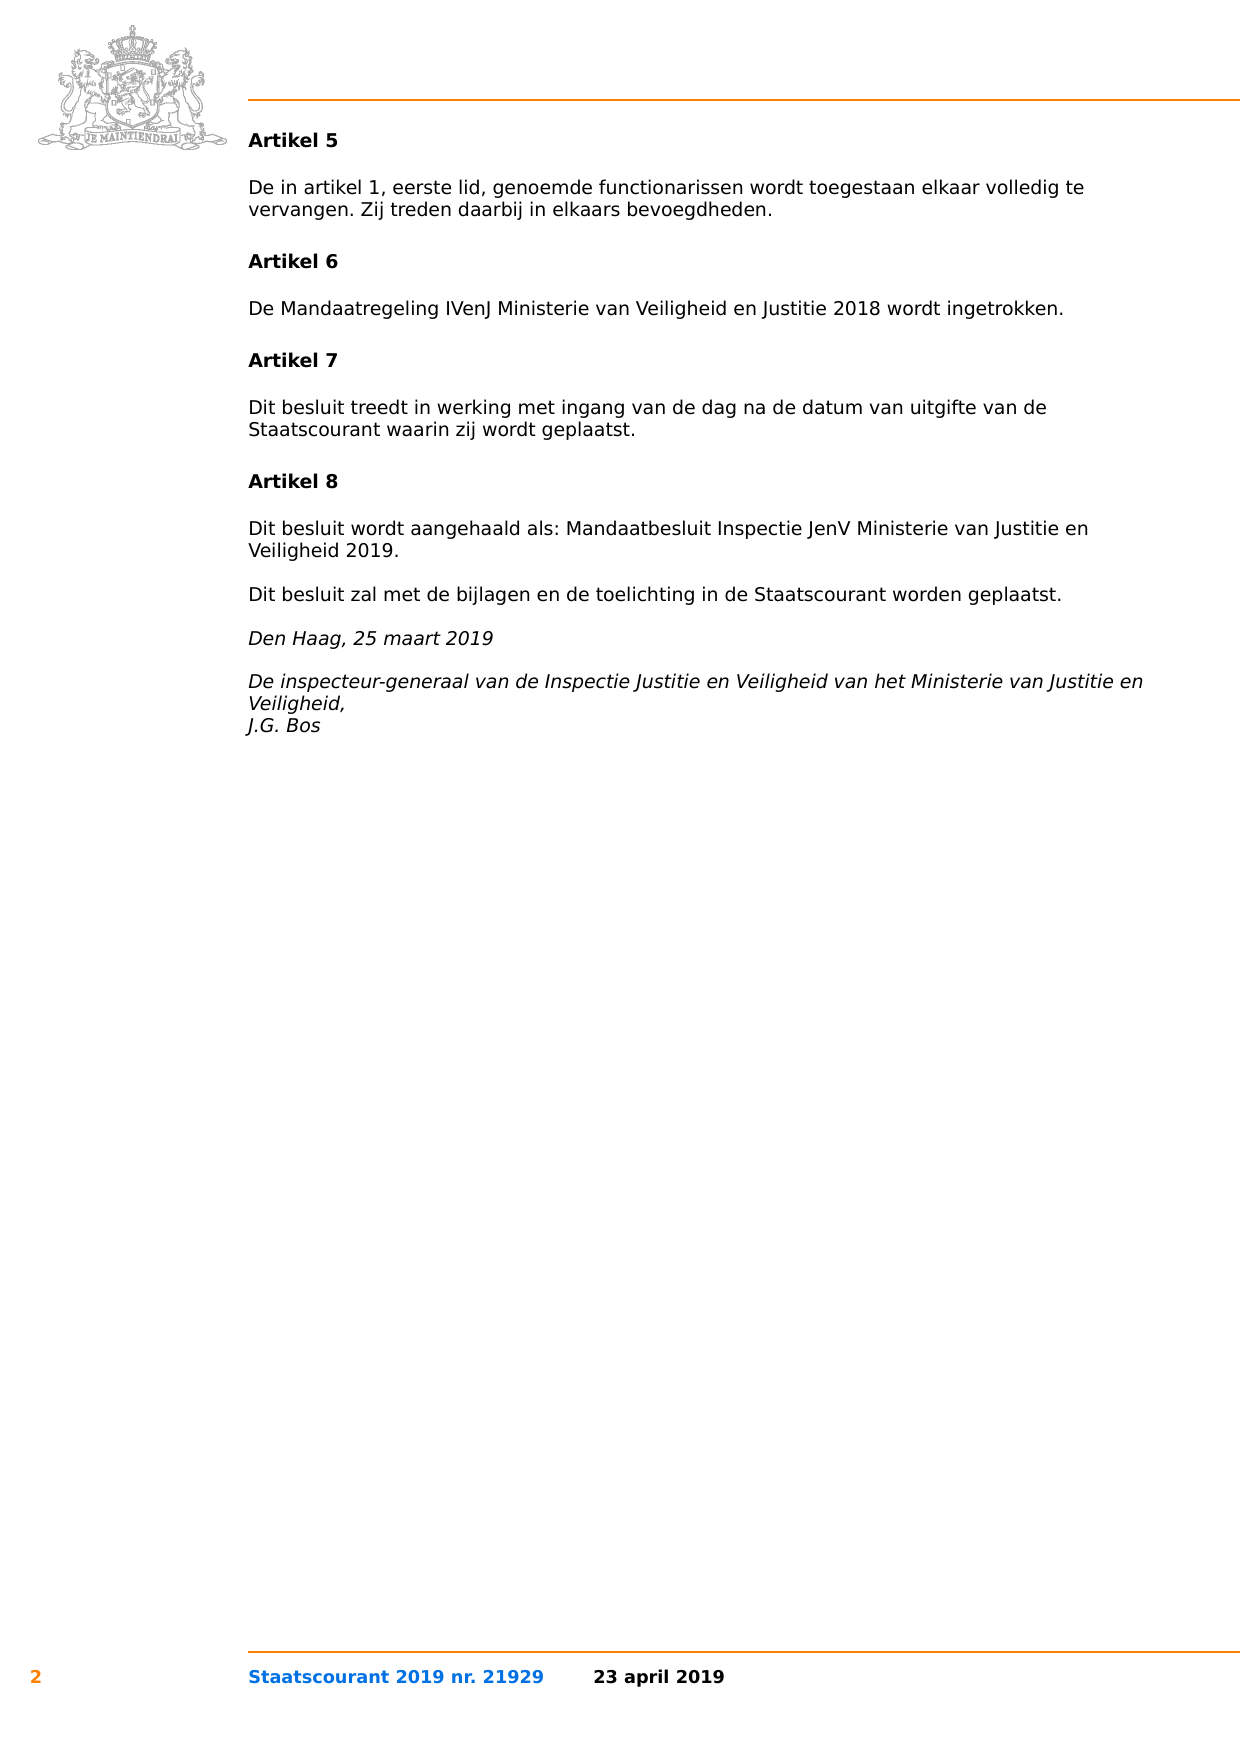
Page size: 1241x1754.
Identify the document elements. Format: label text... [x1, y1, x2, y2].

text Dit besluit treedt in werking met ingang van de dag na de datum van uitgifte van de Staatscourant waarin zij wordt geplaatst. [248, 397, 1163, 441]
text De in artikel 1, eerste lid, genoemde functionarissen wordt toegestaan elkaar volledig te vervangen. Zij treden daarbij in elkaars bevoegdheden. [248, 177, 1163, 221]
text Dit besluit zal met de bijlagen en de toelichting in de Staatscourant worden geplaatst. [248, 583, 1163, 606]
subtitle Artikel 8 [248, 471, 1163, 493]
picture [38, 25, 227, 150]
text De inspecteur-generaal van de Inspectie Justitie en Veiligheid van het Ministerie van Justitie en Veiligheid, J.G. Bos [248, 671, 1163, 737]
text De Mandaatregeling IVenJ Ministerie van Veiligheid en Justitie 2018 wordt ingetrokken. [248, 298, 1163, 320]
subtitle Artikel 7 [248, 350, 1163, 372]
subtitle Artikel 6 [248, 251, 1163, 273]
text Den Haag, 25 maart 2019 [248, 627, 1163, 649]
text Dit besluit wordt aangehaald als: Mandaatbesluit Inspectie JenV Ministerie van Justitie en Veiligheid 2019. [248, 518, 1163, 562]
subtitle Artikel 5 [248, 130, 1163, 152]
